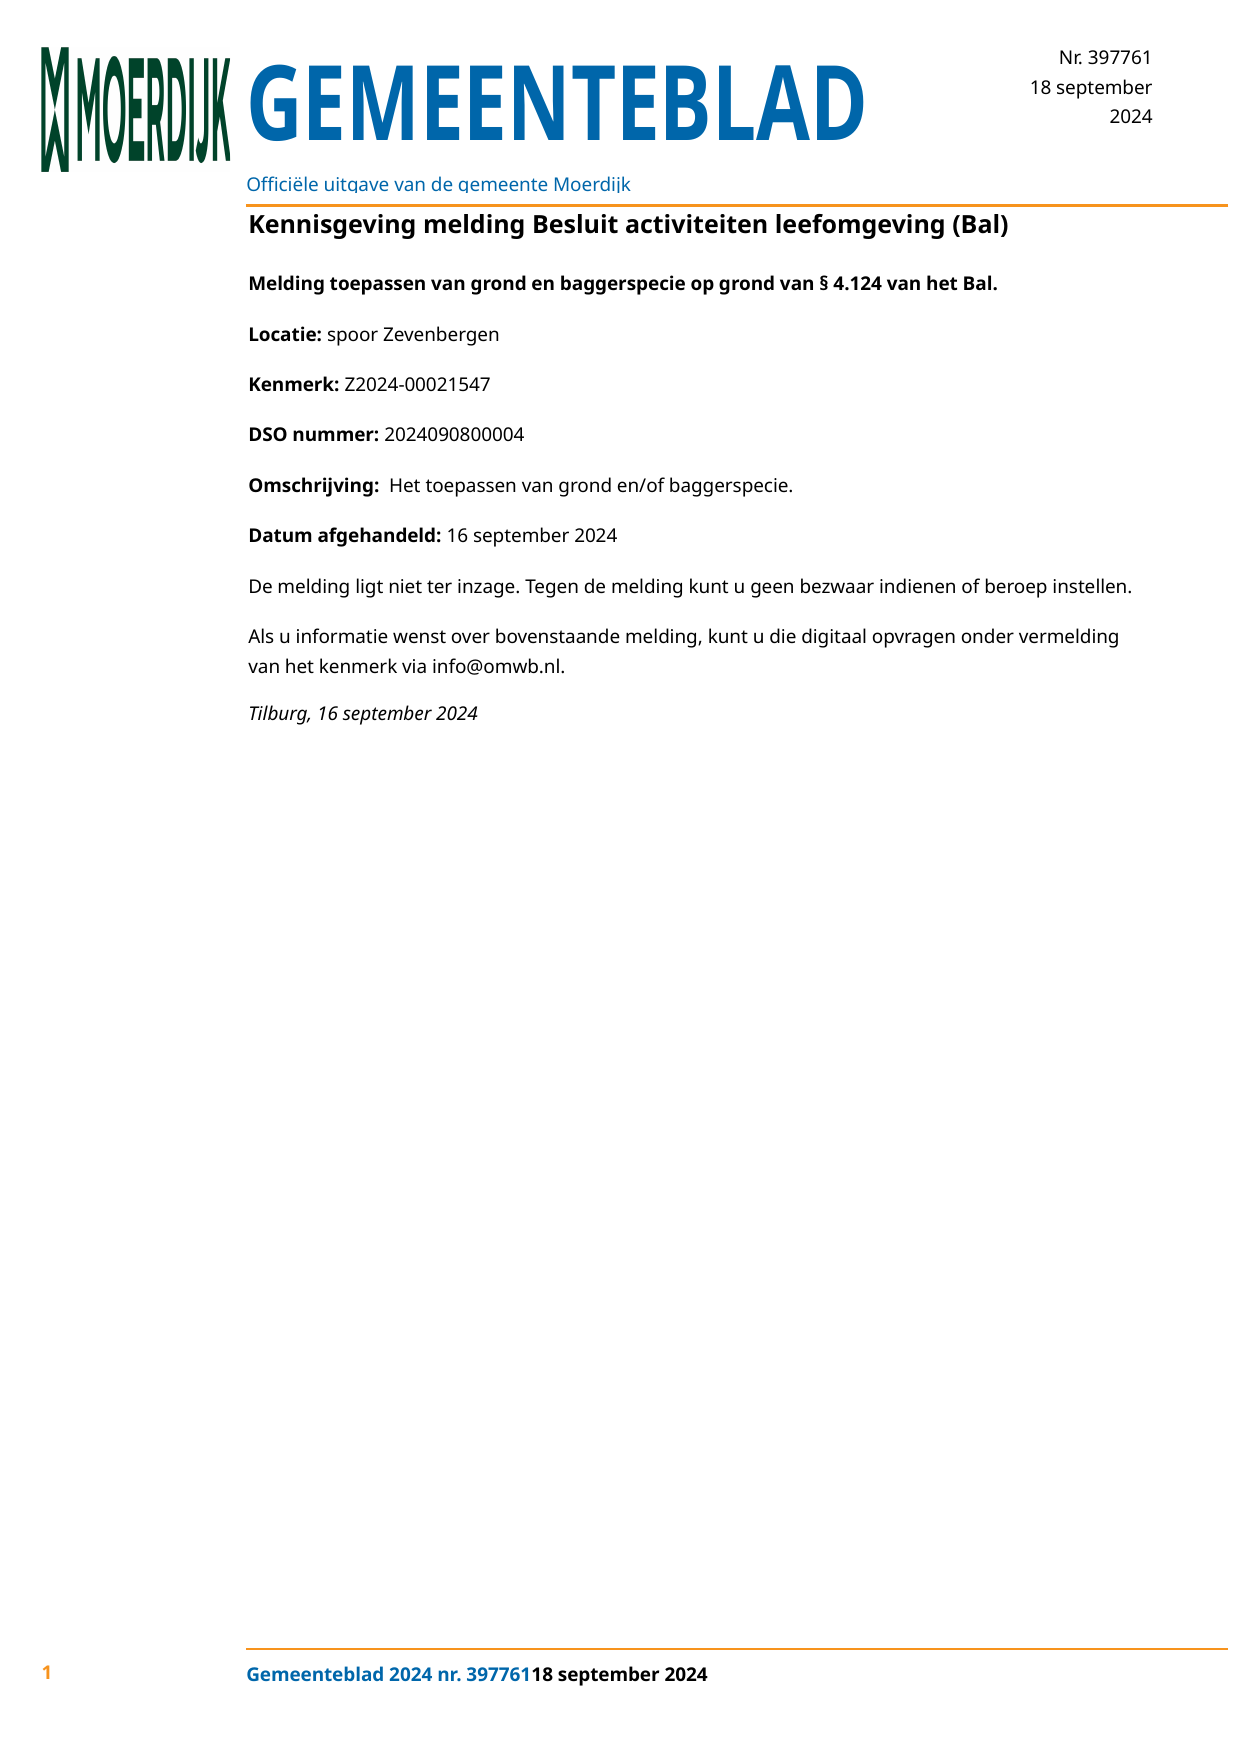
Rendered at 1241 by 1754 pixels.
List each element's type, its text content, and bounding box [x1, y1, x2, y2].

text Locatie: spoor Zevenbergen [248, 321, 1152, 346]
text De melding ligt niet ter inzage. Tegen de melding kunt u geen bezwaar indienen of beroep instellen. [248, 573, 1152, 598]
picture [41, 47, 231, 172]
text Als u informatie wenst over bovenstaande melding, kunt u die digitaal opvragen onder vermelding van het kenmerk via info@omwb.nl. [248, 623, 1152, 678]
text Tilburg, 16 september 2024 [248, 701, 1152, 726]
text Kenmerk: Z2024-00021547 [248, 371, 1152, 397]
text Kennisgeving melding Besluit activiteiten leefomgeving (Bal) [248, 207, 1152, 241]
text Datum afgehandeld: 16 september 2024 [248, 522, 1152, 548]
text Melding toepassen van grond en baggerspecie op grond van § 4.124 van het Bal. [248, 270, 1152, 296]
text Omschrijving: Het toepassen van grond en/of baggerspecie. [248, 472, 1152, 498]
text DSO nummer: 2024090800004 [248, 422, 1152, 447]
